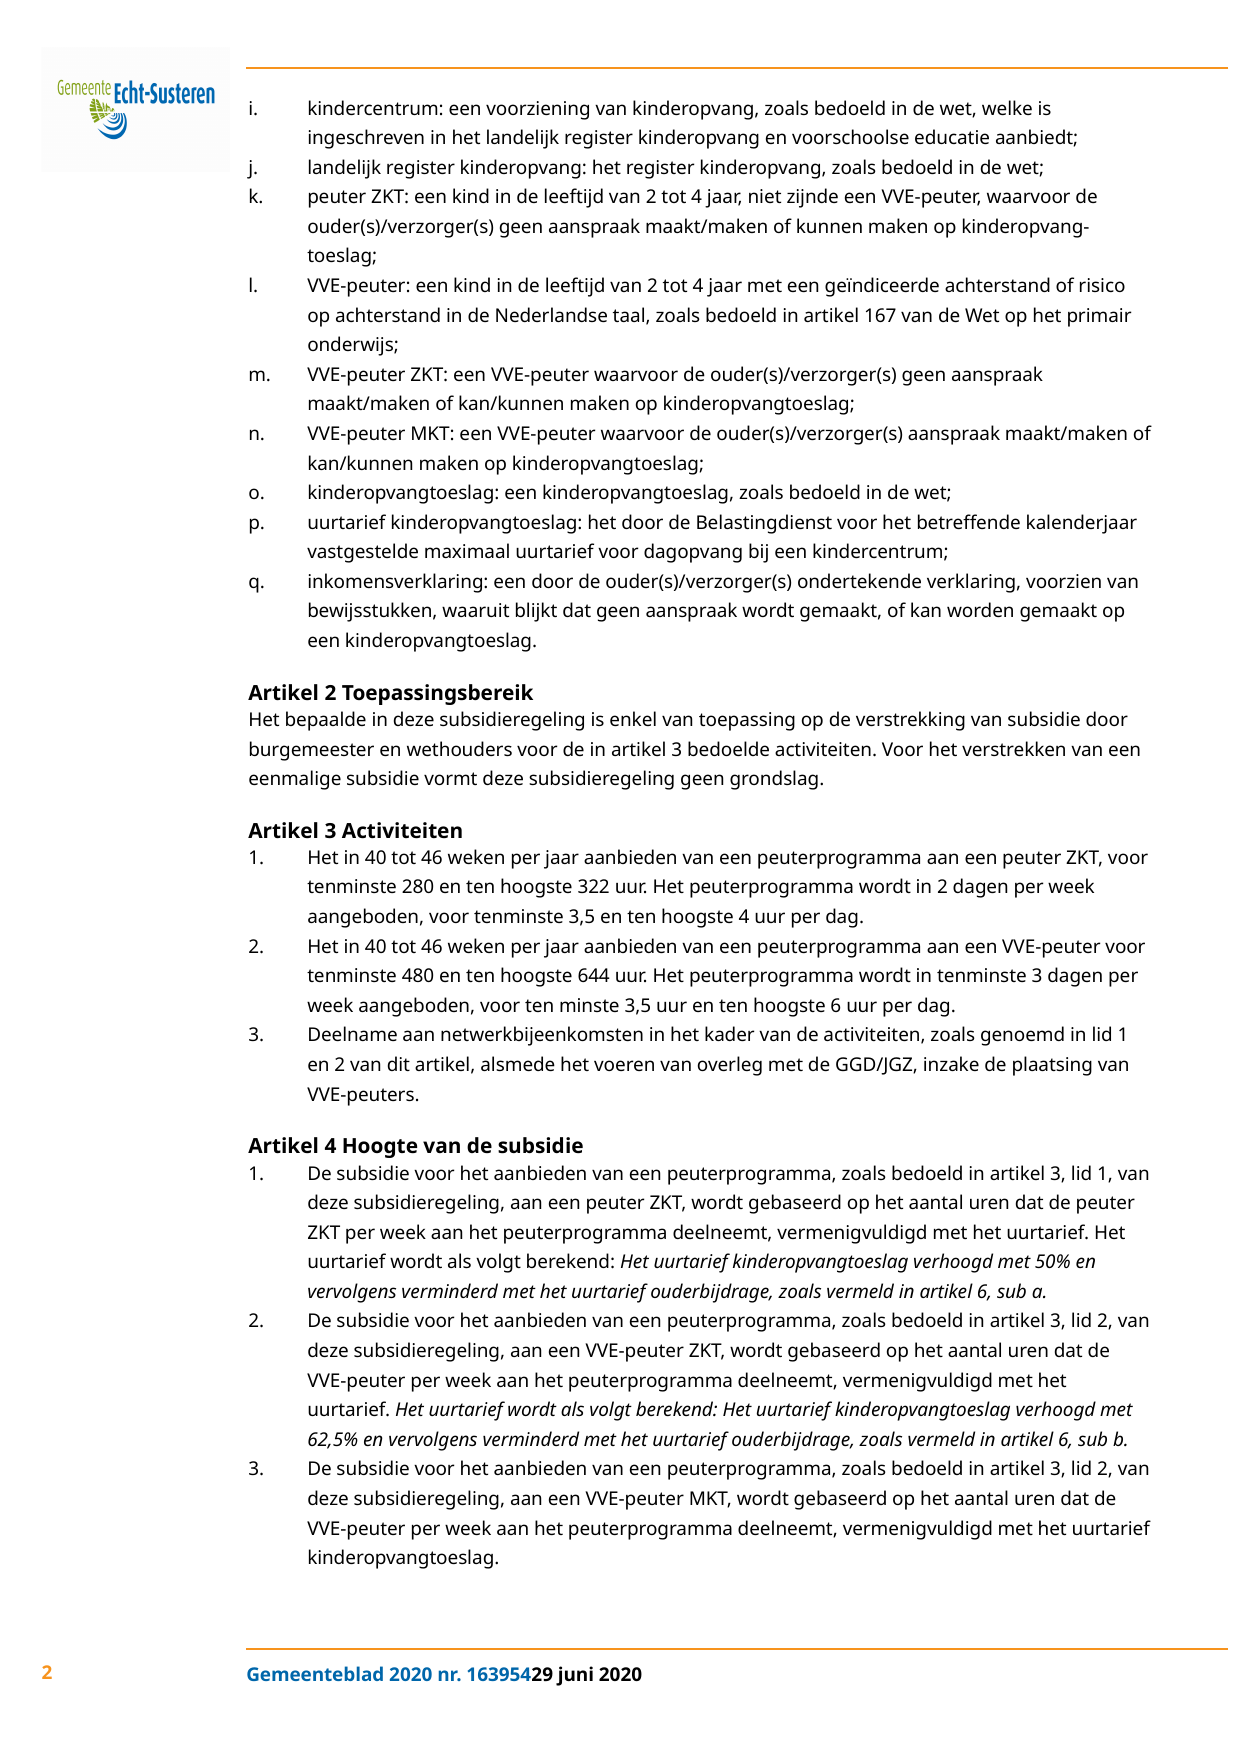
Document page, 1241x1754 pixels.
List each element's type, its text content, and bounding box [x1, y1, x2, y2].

list De subsidie voor het aanbieden van een peuterprogramma, zoals bedoeld in artikel 3, lid 1, van deze subsidieregeling, aan een peuter ZKT, wordt gebaseerd op het aantal uren dat de peuter ZKT per week aan het peuterprogramma deelneemt, vermenigvuldigd met het uurtarief. Het uurtarief wordt als volgt berekend: Het uurtarief kinderopvangtoeslag verhoogd met 50% en vervolgens verminderd met het uurtarief ouderbijdrage, zoals vermeld in artikel 6, sub a. [248, 1160, 1152, 1304]
list VVE-peuter: een kind in de leeftijd van 2 tot 4 jaar met een geïndiceerde achterstand of risico op achterstand in de Nederlandse taal, zoals bedoeld in artikel 167 van de Wet op het primair onderwijs; [248, 272, 1152, 357]
list Het in 40 tot 46 weken per jaar aanbieden van een peuterprogramma aan een VVE-peuter voor tenminste 480 en ten hoogste 644 uur. Het peuterprogramma wordt in tenminste 3 dagen per week aangeboden, voor ten minste 3,5 uur en ten hoogste 6 uur per dag. [248, 933, 1152, 1018]
list VVE-peuter ZKT: een VVE-peuter waarvoor de ouder(s)/verzorger(s) geen aanspraak maakt/maken of kan/kunnen maken op kinderopvangtoeslag; [248, 361, 1152, 416]
text Artikel 3 Activiteiten [248, 816, 1152, 844]
list landelijk register kinderopvang: het register kinderopvang, zoals bedoeld in de wet; [248, 154, 1152, 180]
list inkomensverklaring: een door de ouder(s)/verzorger(s) ondertekende verklaring, voorzien van bewijsstukken, waaruit blijkt dat geen aanspraak wordt gemaakt, of kan worden gemaakt op een kinderopvangtoeslag. [248, 568, 1152, 653]
text Het bepaalde in deze subsidieregeling is enkel van toepassing op de verstrekking van subsidie door burgemeester en wethouders voor de in artikel 3 bedoelde activiteiten. Voor het verstrekken van een eenmalige subsidie vormt deze subsidieregeling geen grondslag. [248, 706, 1152, 791]
list De subsidie voor het aanbieden van een peuterprogramma, zoals bedoeld in artikel 3, lid 2, van deze subsidieregeling, aan een VVE-peuter ZKT, wordt gebaseerd op het aantal uren dat de VVE-peuter per week aan het peuterprogramma deelneemt, vermenigvuldigd met het uurtarief. Het uurtarief wordt als volgt berekend: Het uurtarief kinderopvangtoeslag verhoogd met 62,5% en vervolgens verminderd met het uurtarief ouderbijdrage, zoals vermeld in artikel 6, sub b. [248, 1308, 1152, 1452]
list Deelname aan netwerkbijeenkomsten in het kader van de activiteiten, zoals genoemd in lid 1 en 2 van dit artikel, alsmede het voeren van overleg met de GGD/JGZ, inzake de plaatsing van VVE-peuters. [248, 1022, 1152, 1107]
list uurtarief kinderopvangtoeslag: het door de Belastingdienst voor het betreffende kalenderjaar vastgestelde maximaal uurtarief voor dagopvang bij een kindercentrum; [248, 509, 1152, 564]
list VVE-peuter MKT: een VVE-peuter waarvoor de ouder(s)/verzorger(s) aanspraak maakt/maken of kan/kunnen maken op kinderopvangtoeslag; [248, 420, 1152, 476]
picture [41, 47, 231, 172]
list kindercentrum: een voorziening van kinderopvang, zoals bedoeld in de wet, welke is ingeschreven in het landelijk register kinderopvang en voorschoolse educatie aanbiedt; [248, 95, 1152, 150]
text Artikel 4 Hoogte van de subsidie [248, 1131, 1152, 1160]
list peuter ZKT: een kind in de leeftijd van 2 tot 4 jaar, niet zijnde een VVE-peuter, waarvoor de ouder(s)/verzorger(s) geen aanspraak maakt/maken of kunnen maken op kinderopvang-toeslag; [248, 183, 1152, 268]
list De subsidie voor het aanbieden van een peuterprogramma, zoals bedoeld in artikel 3, lid 2, van deze subsidieregeling, aan een VVE-peuter MKT, wordt gebaseerd op het aantal uren dat de VVE-peuter per week aan het peuterprogramma deelneemt, vermenigvuldigd met het uurtarief kinderopvangtoeslag. [248, 1456, 1152, 1570]
text Artikel 2 Toepassingsbereik [248, 678, 1152, 706]
list kinderopvangtoeslag: een kinderopvangtoeslag, zoals bedoeld in de wet; [248, 479, 1152, 505]
list Het in 40 tot 46 weken per jaar aanbieden van een peuterprogramma aan een peuter ZKT, voor tenminste 280 en ten hoogste 322 uur. Het peuterprogramma wordt in 2 dagen per week aangeboden, voor tenminste 3,5 en ten hoogste 4 uur per dag. [248, 844, 1152, 929]
